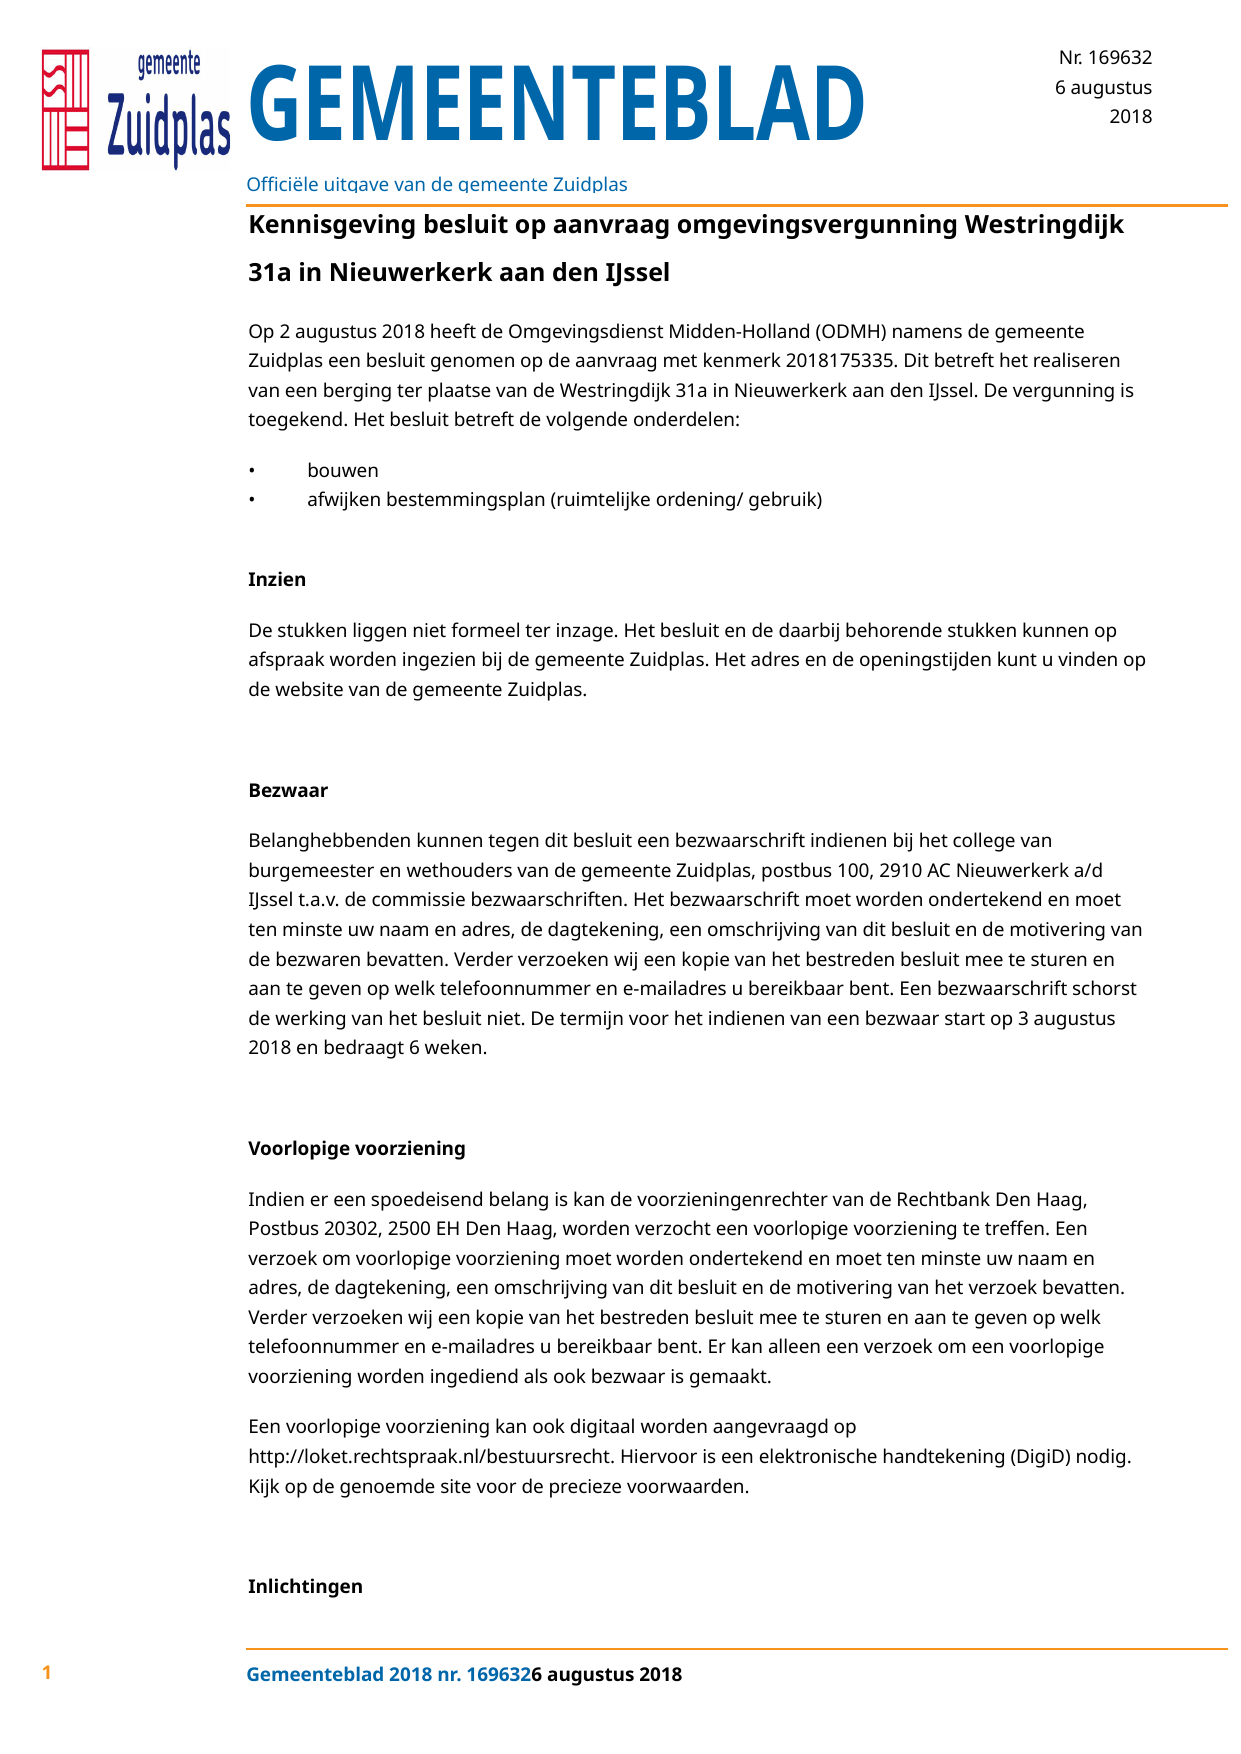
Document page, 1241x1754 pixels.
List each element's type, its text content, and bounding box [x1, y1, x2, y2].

list bouwen [248, 457, 1152, 483]
text Inlichtingen [248, 1574, 1152, 1599]
text Indien er een spoedeisend belang is kan de voorzieningenrechter van de Rechtbank Den Haag, Postbus 20302, 2500 EH Den Haag, worden verzocht een voorlopige voorziening te treffen. Een verzoek om voorlopige voorziening moet worden ondertekend en moet ten minste uw naam en adres, de dagtekening, een omschrijving van dit besluit en de motivering van het verzoek bevatten. Verder verzoeken wij een kopie van het bestreden besluit mee te sturen en aan te geven op welk telefoonnummer en e-mailadres u bereikbaar bent. Er kan alleen een verzoek om een voorlopige voorziening worden ingediend als ook bezwaar is gemaakt. [248, 1186, 1152, 1389]
text De stukken liggen niet formeel ter inzage. Het besluit en de daarbij behorende stukken kunnen op afspraak worden ingezien bij de gemeente Zuidplas. Het adres en de openingstijden kunt u vinden op de website van de gemeente Zuidplas. [248, 617, 1152, 702]
text Kennisgeving besluit op aanvraag omgevingsvergunning Westringdijk 31a in Nieuwerkerk aan den IJssel [248, 207, 1152, 288]
text Een voorlopige voorziening kan ook digitaal worden aangevraagd op http://loket.rechtspraak.nl/bestuursrecht. Hiervoor is een elektronische handtekening (DigiD) nodig. Kijk op de genoemde site voor de precieze voorwaarden. [248, 1414, 1152, 1499]
text Bezwaar [248, 777, 1152, 803]
picture [41, 47, 231, 172]
text Inzien [248, 567, 1152, 592]
text Voorlopige voorziening [248, 1135, 1152, 1161]
text Belanghebbenden kunnen tegen dit besluit een bezwaarschrift indienen bij het college van burgemeester en wethouders van de gemeente Zuidplas, postbus 100, 2910 AC Nieuwerkerk a/d IJssel t.a.v. de commissie bezwaarschriften. Het bezwaarschrift moet worden ondertekend en moet ten minste uw naam en adres, de dagtekening, een omschrijving van dit besluit en de motivering van de bezwaren bevatten. Verder verzoeken wij een kopie van het bestreden besluit mee te sturen en aan te geven op welk telefoonnummer en e-mailadres u bereikbaar bent. Een bezwaarschrift schorst de werking van het besluit niet. De termijn voor het indienen van een bezwaar start op 3 augustus 2018 en bedraagt 6 weken. [248, 827, 1152, 1060]
list afwijken bestemmingsplan (ruimtelijke ordening/ gebruik) [248, 487, 1152, 512]
text Op 2 augustus 2018 heeft de Omgevingsdienst Midden-Holland (ODMH) namens de gemeente Zuidplas een besluit genomen op de aanvraag met kenmerk 2018175335. Dit betreft het realiseren van een berging ter plaatse van de Westringdijk 31a in Nieuwerkerk aan den IJssel. De vergunning is toegekend. Het besluit betreft de volgende onderdelen: [248, 318, 1152, 432]
